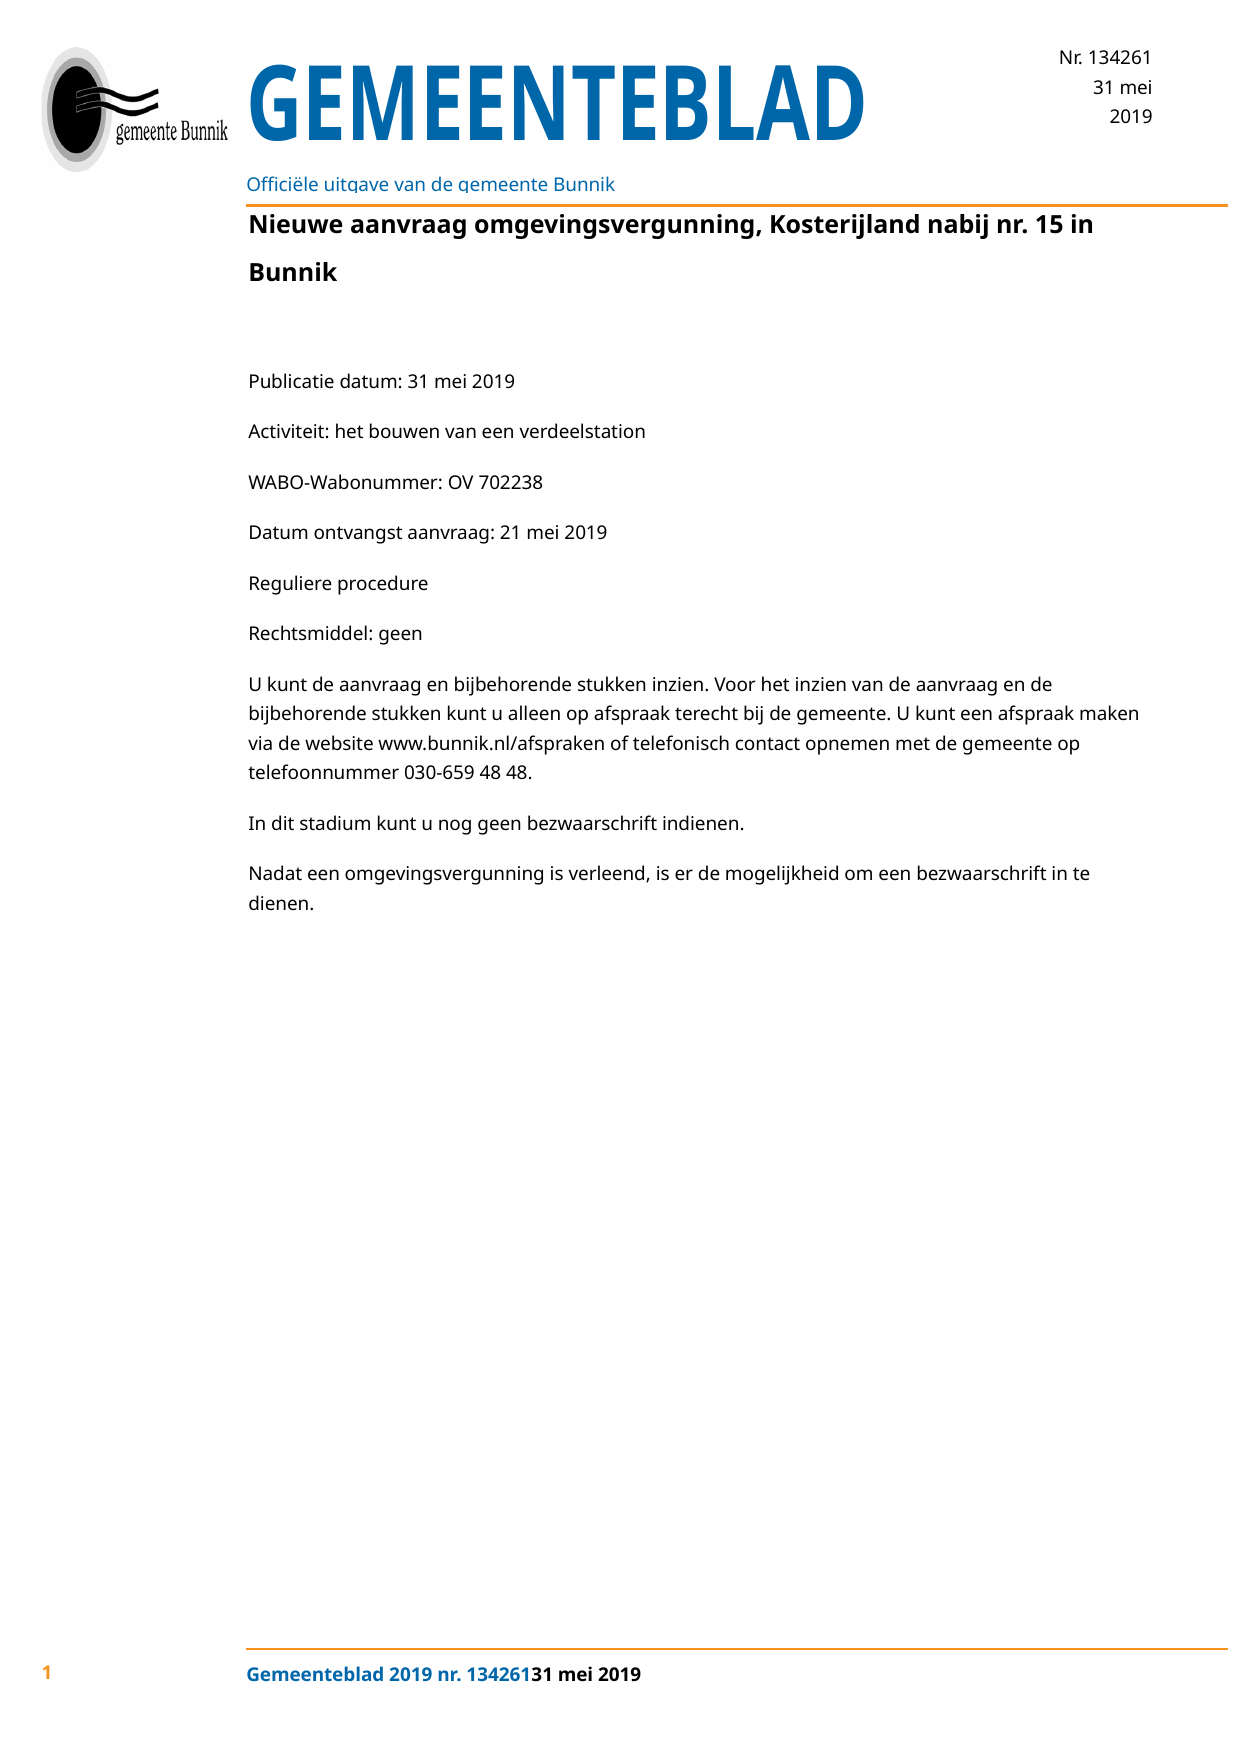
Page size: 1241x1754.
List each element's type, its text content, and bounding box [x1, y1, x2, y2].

text Publicatie datum: 31 mei 2019 [248, 368, 1152, 394]
picture [41, 47, 231, 172]
text In dit stadium kunt u nog geen bezwaarschrift indienen. [248, 810, 1152, 836]
text Nadat een omgevingsvergunning is verleend, is er de mogelijkheid om een bezwaarschrift in te dienen. [248, 860, 1152, 916]
text Activiteit: het bouwen van een verdeelstation [248, 419, 1152, 444]
text Nieuwe aanvraag omgevingsvergunning, Kosterijland nabij nr. 15 in Bunnik [248, 207, 1152, 288]
text WABO-Wabonummer: OV 702238 [248, 469, 1152, 495]
text Rechtsmiddel: geen [248, 620, 1152, 646]
text Datum ontvangst aanvraag: 21 mei 2019 [248, 519, 1152, 545]
text U kunt de aanvraag en bijbehorende stukken inzien. Voor het inzien van de aanvraag en de bijbehorende stukken kunt u alleen op afspraak terecht bij de gemeente. U kunt een afspraak maken via de website www.bunnik.nl/afspraken of telefonisch contact opnemen met de gemeente op telefoonnummer 030-659 48 48. [248, 671, 1152, 785]
text Reguliere procedure [248, 570, 1152, 596]
